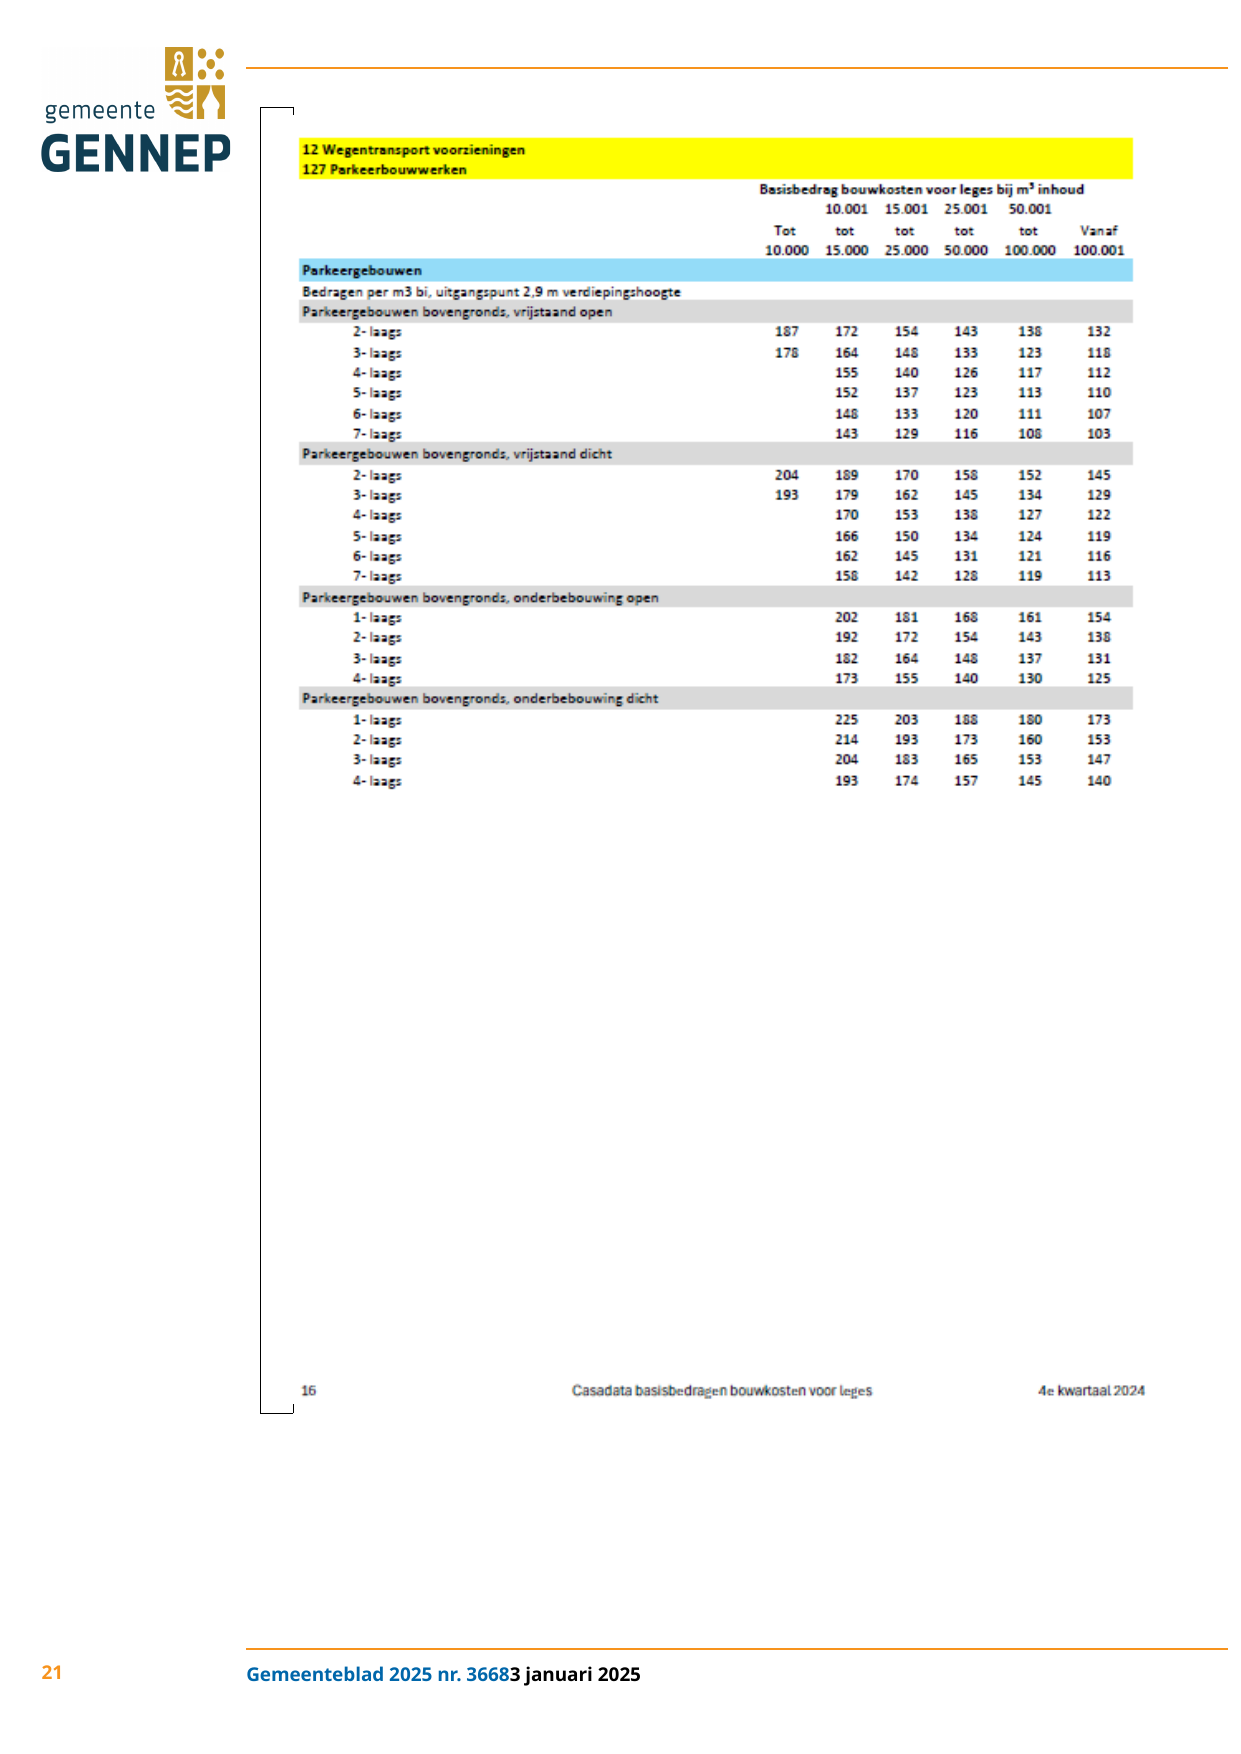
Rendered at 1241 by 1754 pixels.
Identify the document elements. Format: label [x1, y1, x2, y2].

picture [268, 115, 1173, 1404]
picture [41, 47, 231, 172]
